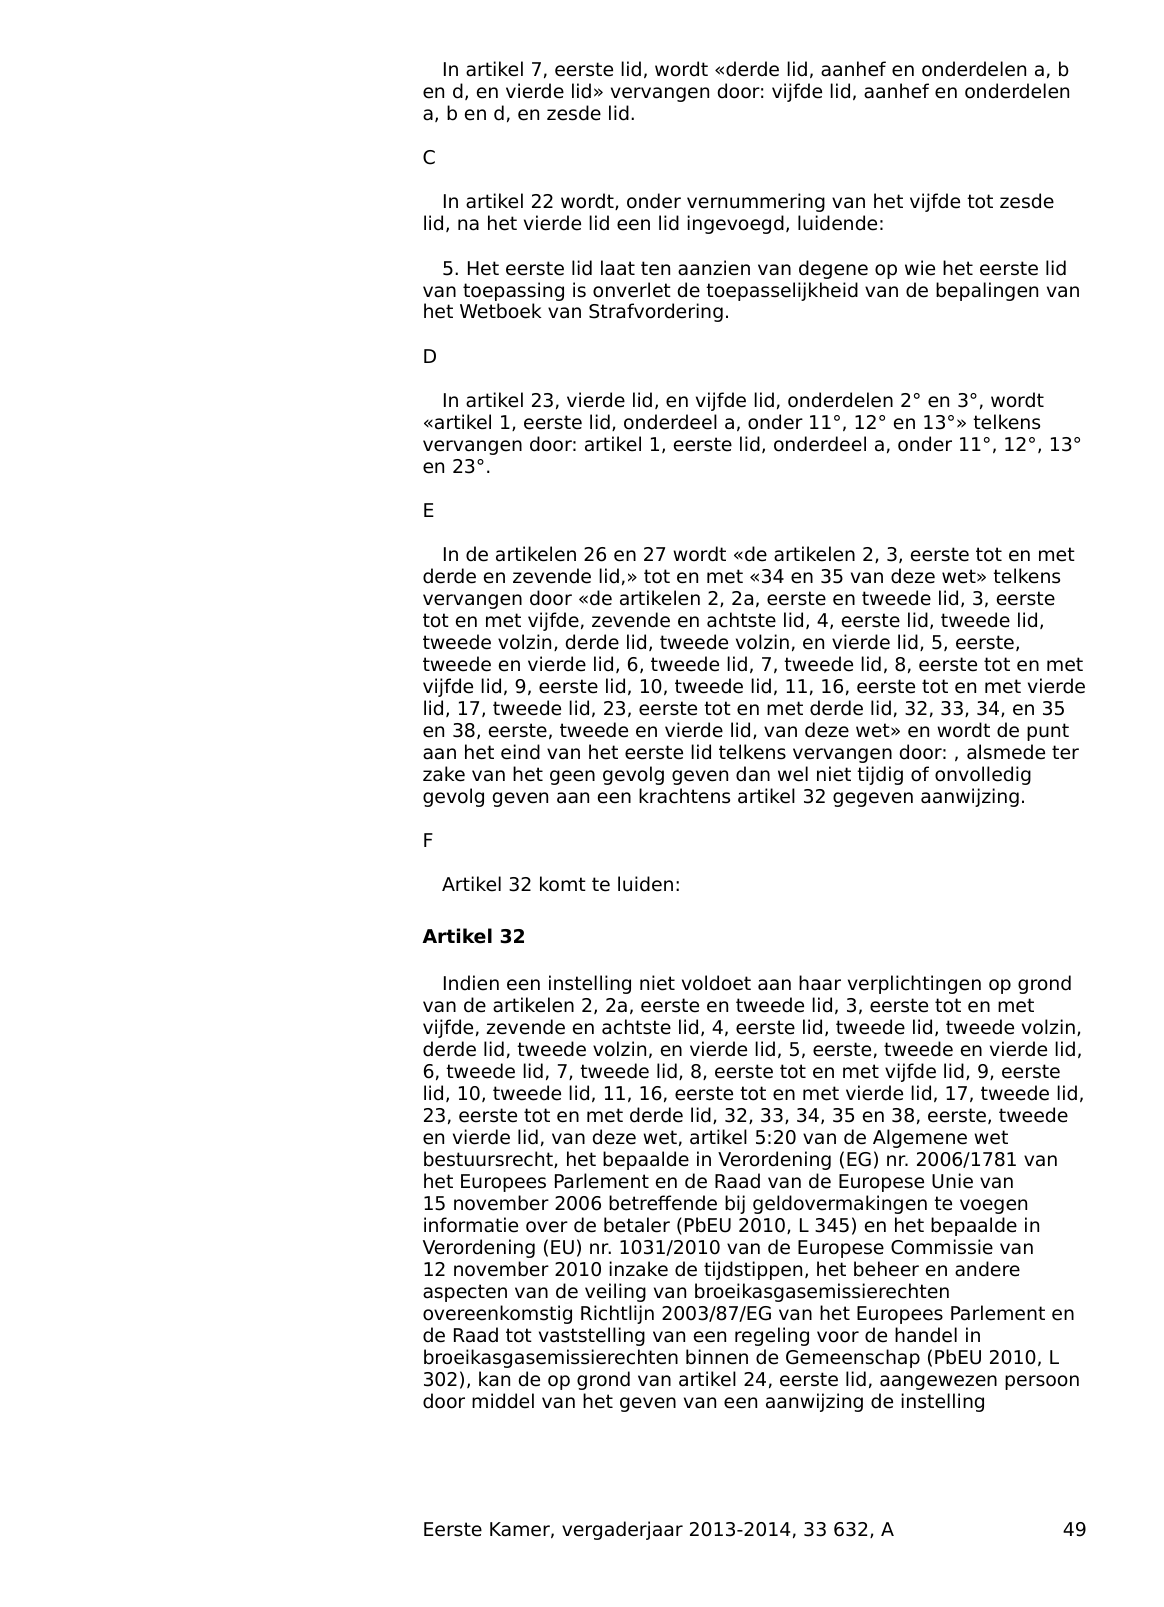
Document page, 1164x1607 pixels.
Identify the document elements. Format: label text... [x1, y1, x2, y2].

text In artikel 22 wordt, onder vernummering van het vijfde tot zesde lid, na het vierde lid een lid ingevoegd, luidende: [422, 191, 1087, 235]
subtitle Artikel 32 [422, 926, 1087, 948]
text 5. Het eerste lid laat ten aanzien van degene op wie het eerste lid van toepassing is onverlet de toepasselijkheid van de bepalingen van het Wetboek van Strafvordering. [422, 257, 1087, 323]
text Indien een instelling niet voldoet aan haar verplichtingen op grond van de artikelen 2, 2a, eerste en tweede lid, 3, eerste tot en met vijfde, zevende en achtste lid, 4, eerste lid, tweede lid, tweede volzin, derde lid, tweede volzin, en vierde lid, 5, eerste, tweede en vierde lid, 6, tweede lid, 7, tweede lid, 8, eerste tot en met vijfde lid, 9, eerste lid, 10, tweede lid, 11, 16, eerste tot en met vierde lid, 17, tweede lid, 23, eerste tot en met derde lid, 32, 33, 34, 35 en 38, eerste, tweede en vierde lid, van deze wet, artikel 5:20 van de Algemene wet bestuursrecht, het bepaalde in Verordening (EG) nr. 2006/1781 van het Europees Parlement en de Raad van de Europese Unie van 15 november 2006 betreffende bij geldovermakingen te voegen informatie over de betaler (PbEU 2010, L 345) en het bepaalde in Verordening (EU) nr. 1031/2010 van de Europese Commissie van 12 november 2010 inzake de tijdstippen, het beheer en andere aspecten van de veiling van broeikasgasemissierechten overeenkomstig Richtlijn 2003/87/EG van het Europees Parlement en de Raad tot vaststelling van een regeling voor de handel in broeikasgasemissierechten binnen de Gemeenschap (PbEU 2010, L 302), kan de op grond van artikel 24, eerste lid, aangewezen persoon door middel van het geven van een aanwijzing de instelling [422, 973, 1087, 1413]
text In de artikelen 26 en 27 wordt «de artikelen 2, 3, eerste tot en met derde en zevende lid,» tot en met «34 en 35 van deze wet» telkens vervangen door «de artikelen 2, 2a, eerste en tweede lid, 3, eerste tot en met vijfde, zevende en achtste lid, 4, eerste lid, tweede lid, tweede volzin, derde lid, tweede volzin, en vierde lid, 5, eerste, tweede en vierde lid, 6, tweede lid, 7, tweede lid, 8, eerste tot en met vijfde lid, 9, eerste lid, 10, tweede lid, 11, 16, eerste tot en met vierde lid, 17, tweede lid, 23, eerste tot en met derde lid, 32, 33, 34, en 35 en 38, eerste, tweede en vierde lid, van deze wet» en wordt de punt aan het eind van het eerste lid telkens vervangen door: , alsmede ter zake van het geen gevolg geven dan wel niet tijdig of onvolledig gevolg geven aan een krachtens artikel 32 gegeven aanwijzing. [422, 544, 1087, 808]
text C [422, 147, 1087, 169]
text In artikel 23, vierde lid, en vijfde lid, onderdelen 2° en 3°, wordt «artikel 1, eerste lid, onderdeel a, onder 11°, 12° en 13°» telkens vervangen door: artikel 1, eerste lid, onderdeel a, onder 11°, 12°, 13° en 23°. [422, 390, 1087, 478]
text E [422, 500, 1087, 522]
text Artikel 32 komt te luiden: [422, 874, 1087, 896]
text D [422, 346, 1087, 368]
text F [422, 830, 1087, 852]
text In artikel 7, eerste lid, wordt «derde lid, aanhef en onderdelen a, b en d, en vierde lid» vervangen door: vijfde lid, aanhef en onderdelen a, b en d, en zesde lid. [422, 59, 1087, 125]
